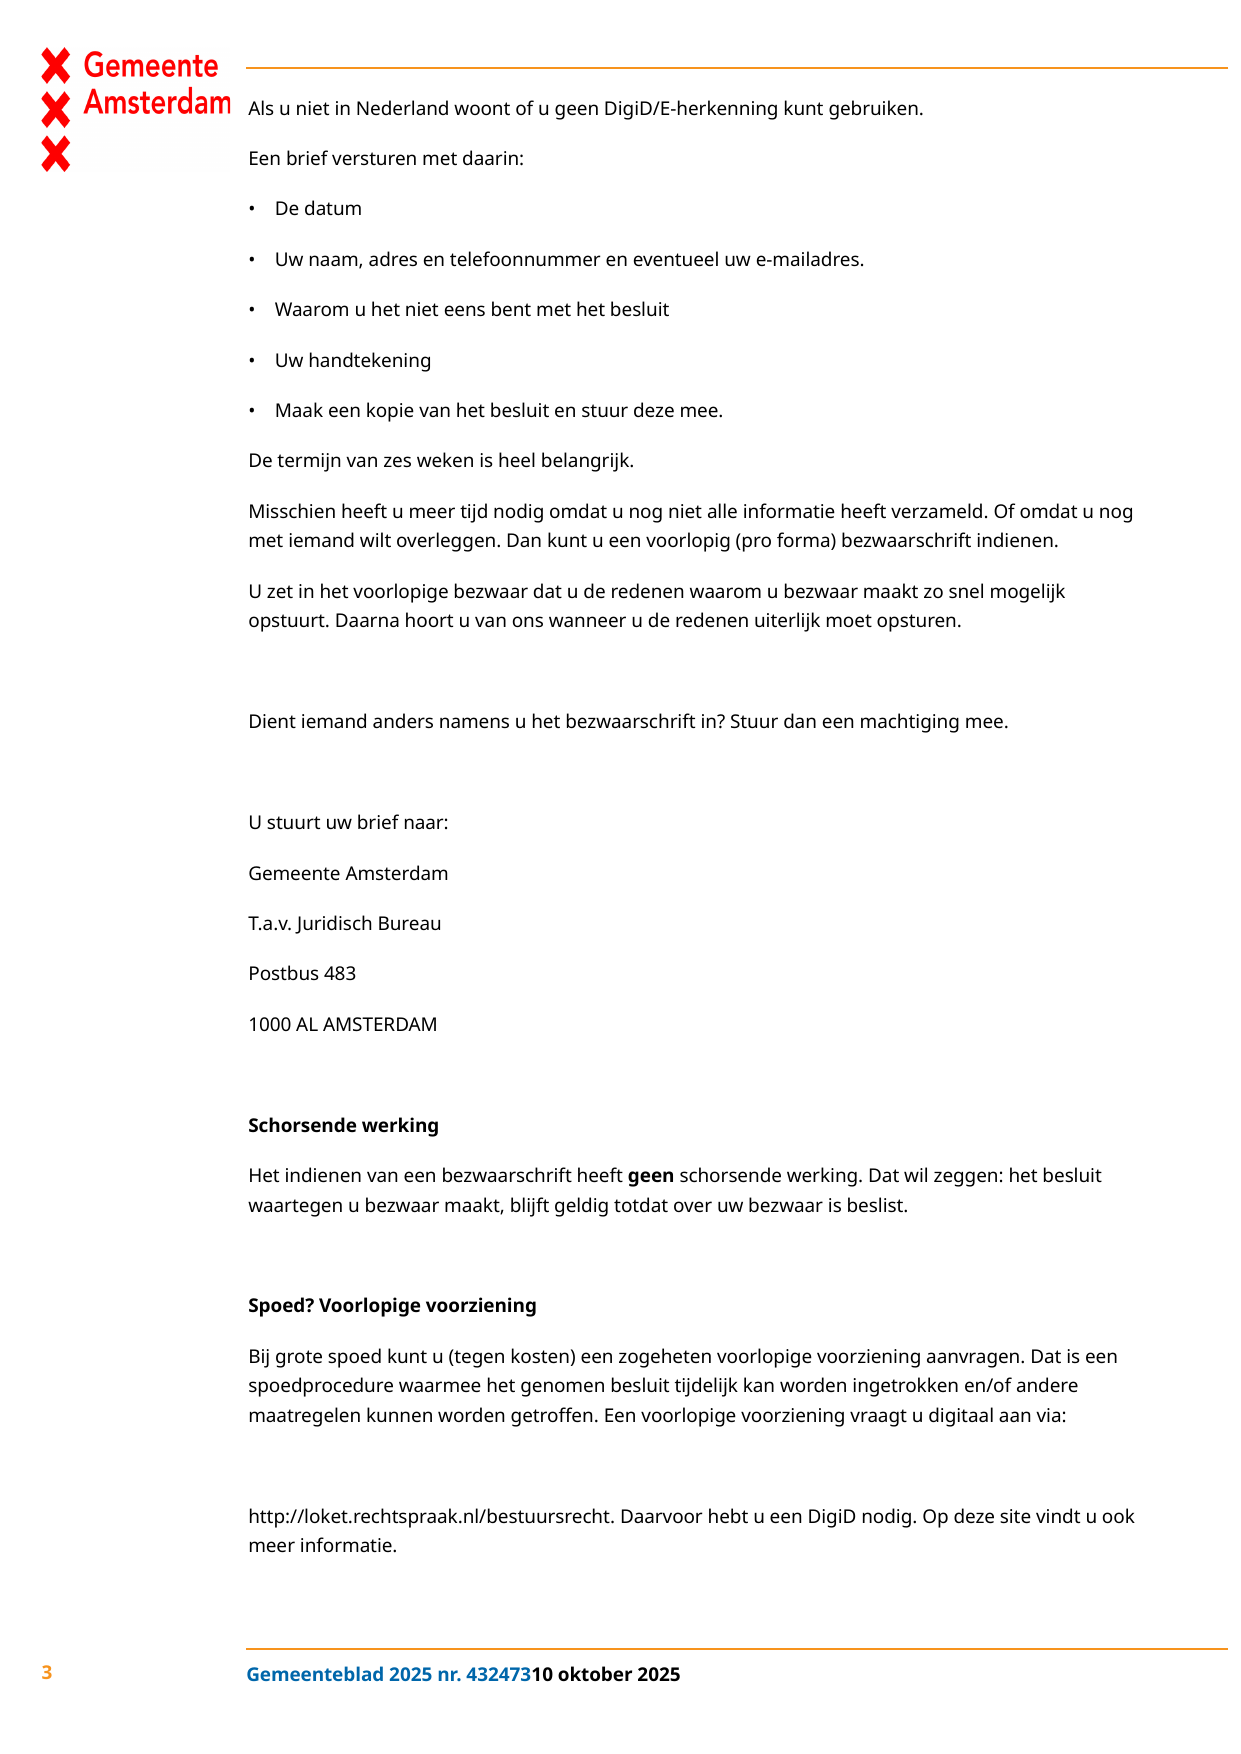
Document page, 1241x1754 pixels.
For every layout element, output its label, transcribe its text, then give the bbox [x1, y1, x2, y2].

text T.a.v. Juridisch Bureau [248, 910, 1152, 936]
text • Uw handtekening [248, 347, 1152, 373]
text Het indienen van een bezwaarschrift heeft geen schorsende werking. Dat wil zeggen: het besluit waartegen u bezwaar maakt, blijft geldig totdat over uw bezwaar is beslist. [248, 1162, 1152, 1218]
text Een brief versturen met daarin: [248, 145, 1152, 171]
text U zet in het voorlopige bezwaar dat u de redenen waarom u bezwaar maakt zo snel mogelijk opstuurt. Daarna hoort u van ons wanneer u de redenen uiterlijk moet opsturen. [248, 578, 1152, 633]
text Schorsende werking [248, 1112, 1152, 1138]
text Spoed? Voorlopige voorziening [248, 1293, 1152, 1318]
text http://loket.rechtspraak.nl/bestuursrecht. Daarvoor hebt u een DigiD nodig. Op deze site vindt u ook meer informatie. [248, 1503, 1152, 1558]
picture [41, 47, 231, 172]
text • Waarom u het niet eens bent met het besluit [248, 296, 1152, 322]
text 1000 AL AMSTERDAM [248, 1011, 1152, 1037]
text Gemeente Amsterdam [248, 860, 1152, 886]
text Bij grote spoed kunt u (tegen kosten) een zogeheten voorlopige voorziening aanvragen. Dat is een spoedprocedure waarmee het genomen besluit tijdelijk kan worden ingetrokken en/of andere maatregelen kunnen worden getroffen. Een voorlopige voorziening vraagt u digitaal aan via: [248, 1343, 1152, 1428]
text • Uw naam, adres en telefoonnummer en eventueel uw e-mailadres. [248, 246, 1152, 272]
text U stuurt uw brief naar: [248, 809, 1152, 835]
text Dient iemand anders namens u het bezwaarschrift in? Stuur dan een machtiging mee. [248, 708, 1152, 734]
text Postbus 483 [248, 961, 1152, 986]
text Als u niet in Nederland woont of u geen DigiD/E-herkenning kunt gebruiken. [248, 95, 1152, 121]
text • Maak een kopie van het besluit en stuur deze mee. [248, 397, 1152, 423]
text Misschien heeft u meer tijd nodig omdat u nog niet alle informatie heeft verzameld. Of omdat u nog met iemand wilt overleggen. Dan kunt u een voorlopig (pro forma) bezwaarschrift indienen. [248, 498, 1152, 553]
text • De datum [248, 196, 1152, 221]
text De termijn van zes weken is heel belangrijk. [248, 448, 1152, 473]
